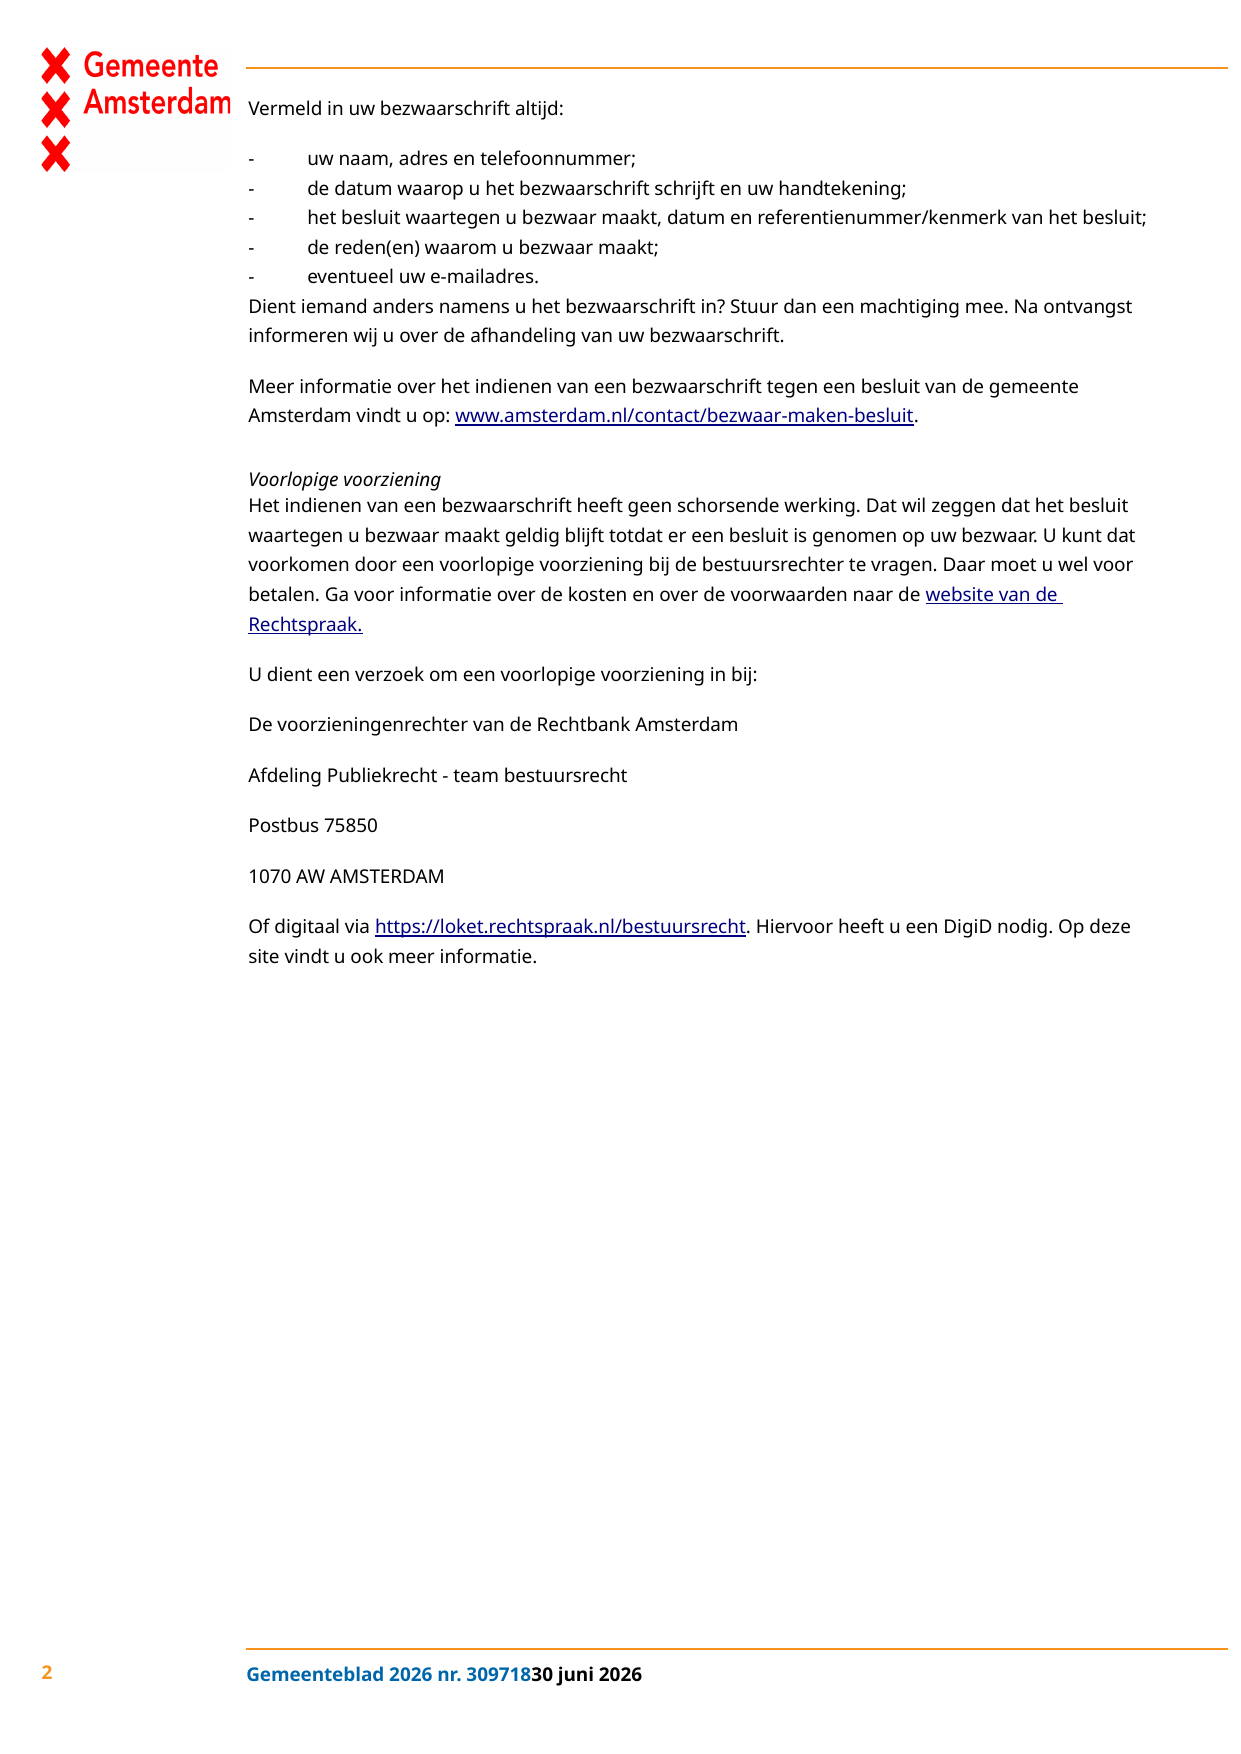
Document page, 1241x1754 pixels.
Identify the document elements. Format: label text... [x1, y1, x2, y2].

text U dient een verzoek om een voorlopige voorziening in bij: [248, 661, 1152, 687]
text Het indienen van een bezwaarschrift heeft geen schorsende werking. Dat wil zeggen dat het besluit waartegen u bezwaar maakt geldig blijft totdat er een besluit is genomen op uw bezwaar. U kunt dat voorkomen door een voorlopige voorziening bij de bestuursrechter te vragen. Daar moet u wel voor betalen. Ga voor informatie over de kosten en over de voorwaarden naar de website van de Rechtspraak. [248, 492, 1152, 636]
text Voorlopige voorziening [248, 467, 1152, 492]
picture [41, 47, 231, 172]
list de reden(en) waarom u bezwaar maakt; [248, 234, 1152, 260]
text De voorzieningenrechter van de Rechtbank Amsterdam [248, 712, 1152, 737]
text Postbus 75850 [248, 812, 1152, 838]
list de datum waarop u het bezwaarschrift schrijft en uw handtekening; [248, 175, 1152, 201]
list uw naam, adres en telefoonnummer; [248, 145, 1152, 171]
text Of digitaal via https://loket.rechtspraak.nl/bestuursrecht. Hiervoor heeft u een DigiD nodig. Op deze site vindt u ook meer informatie. [248, 913, 1152, 968]
text Dient iemand anders namens u het bezwaarschrift in? Stuur dan een machtiging mee. Na ontvangst informeren wij u over de afhandeling van uw bezwaarschrift. [248, 293, 1152, 348]
text 1070 AW AMSTERDAM [248, 863, 1152, 888]
text Meer informatie over het indienen van een bezwaarschrift tegen een besluit van de gemeente Amsterdam vindt u op: www.amsterdam.nl/contact/bezwaar-maken-besluit. [248, 373, 1152, 428]
text Vermeld in uw bezwaarschrift altijd: [248, 95, 1152, 121]
text Afdeling Publiekrecht - team bestuursrecht [248, 762, 1152, 788]
list eventueel uw e-mailadres. [248, 263, 1152, 289]
list het besluit waartegen u bezwaar maakt, datum en referentienummer/kenmerk van het besluit; [248, 204, 1152, 230]
